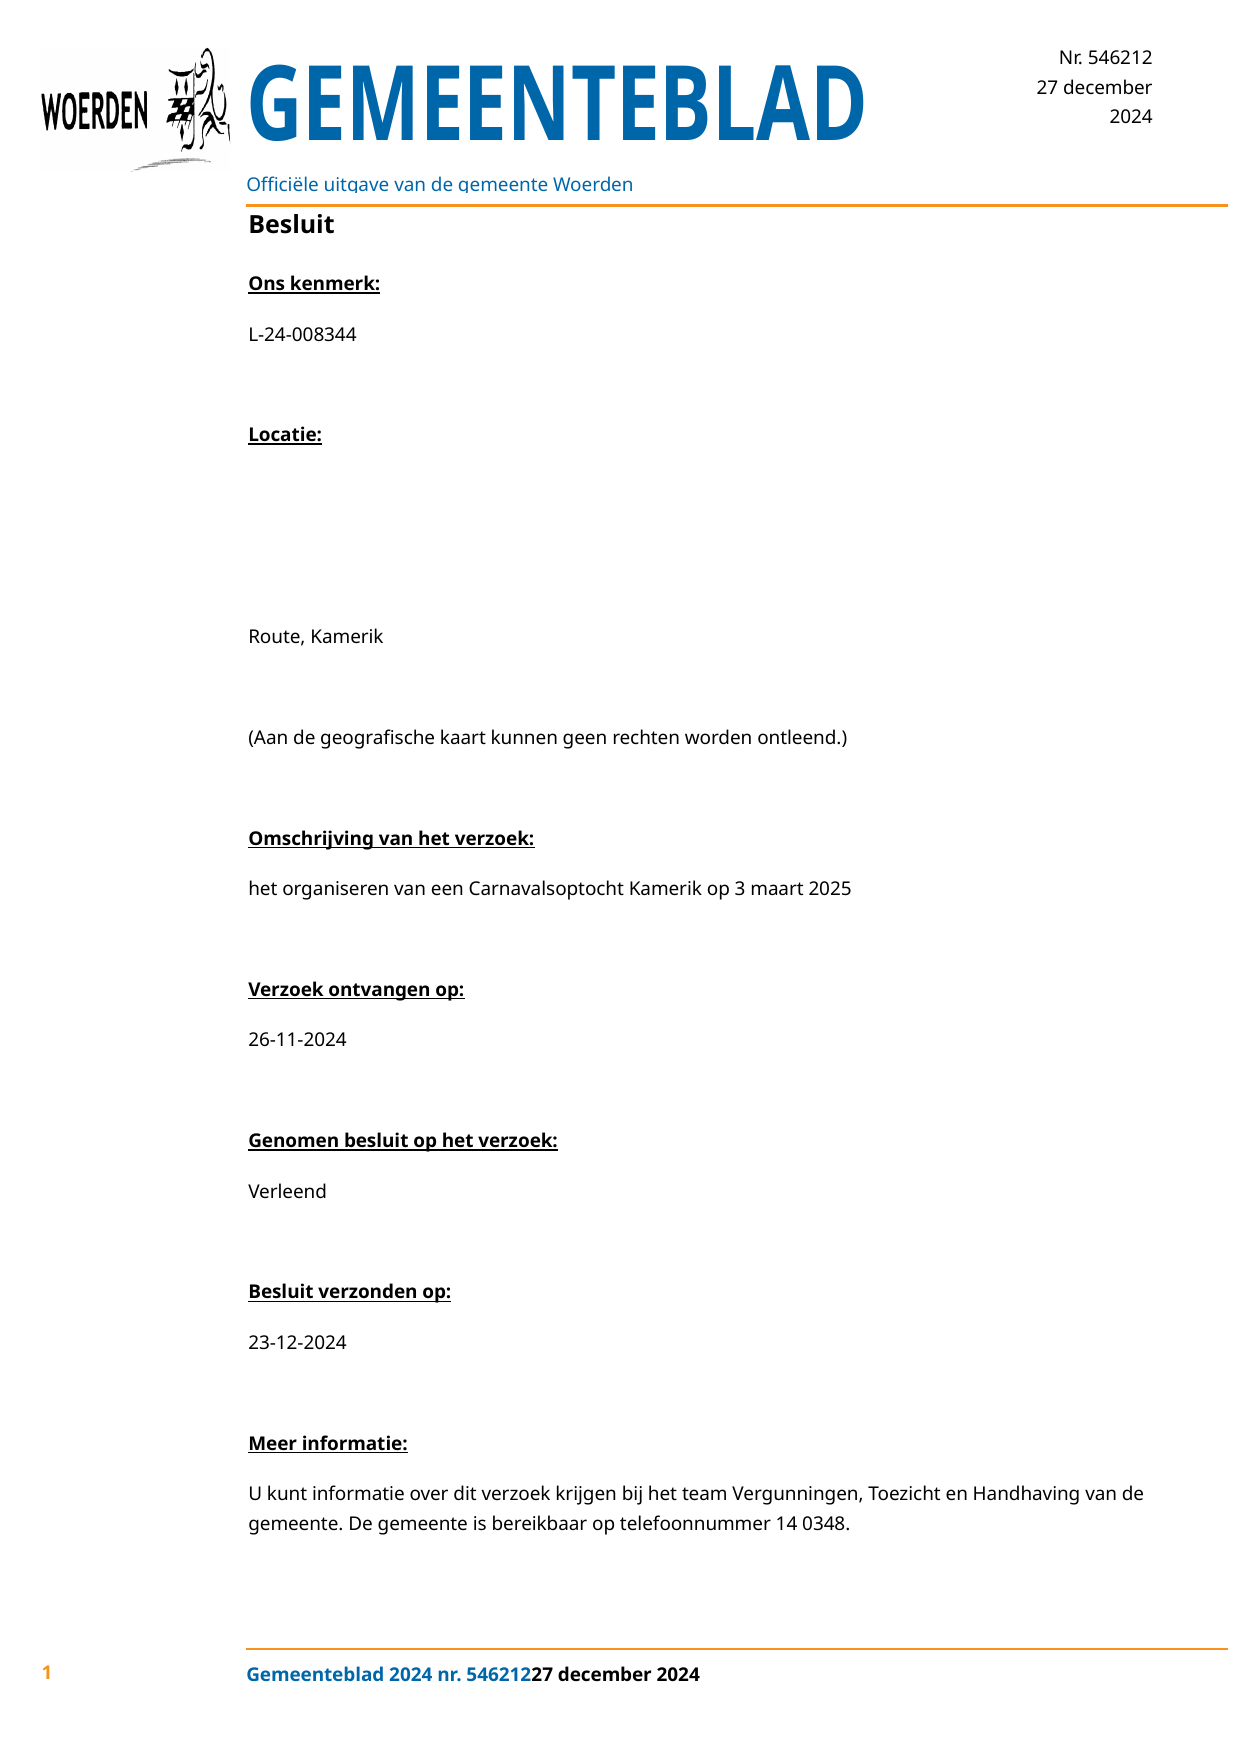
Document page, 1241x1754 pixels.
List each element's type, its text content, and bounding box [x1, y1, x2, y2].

text Verleend [248, 1178, 1152, 1203]
text Besluit verzonden op: [248, 1279, 1152, 1304]
text 26-11-2024 [248, 1027, 1152, 1052]
picture [41, 47, 231, 172]
text Meer informatie: [248, 1430, 1152, 1456]
text Besluit [248, 207, 1152, 241]
text Route, Kamerik [248, 623, 1152, 649]
text Genomen besluit op het verzoek: [248, 1127, 1152, 1153]
text Locatie: [248, 422, 1152, 447]
text Ons kenmerk: [248, 270, 1152, 296]
text U kunt informatie over dit verzoek krijgen bij het team Vergunningen, Toezicht en Handhaving van de gemeente. De gemeente is bereikbaar op telefoonnummer 14 0348. [248, 1480, 1152, 1536]
text 23-12-2024 [248, 1329, 1152, 1355]
text (Aan de geografische kaart kunnen geen rechten worden ontleend.) [248, 724, 1152, 750]
text L-24-008344 [248, 321, 1152, 346]
text Verzoek ontvangen op: [248, 976, 1152, 1002]
text Omschrijving van het verzoek: [248, 825, 1152, 851]
text het organiseren van een Carnavalsoptocht Kamerik op 3 maart 2025 [248, 875, 1152, 901]
